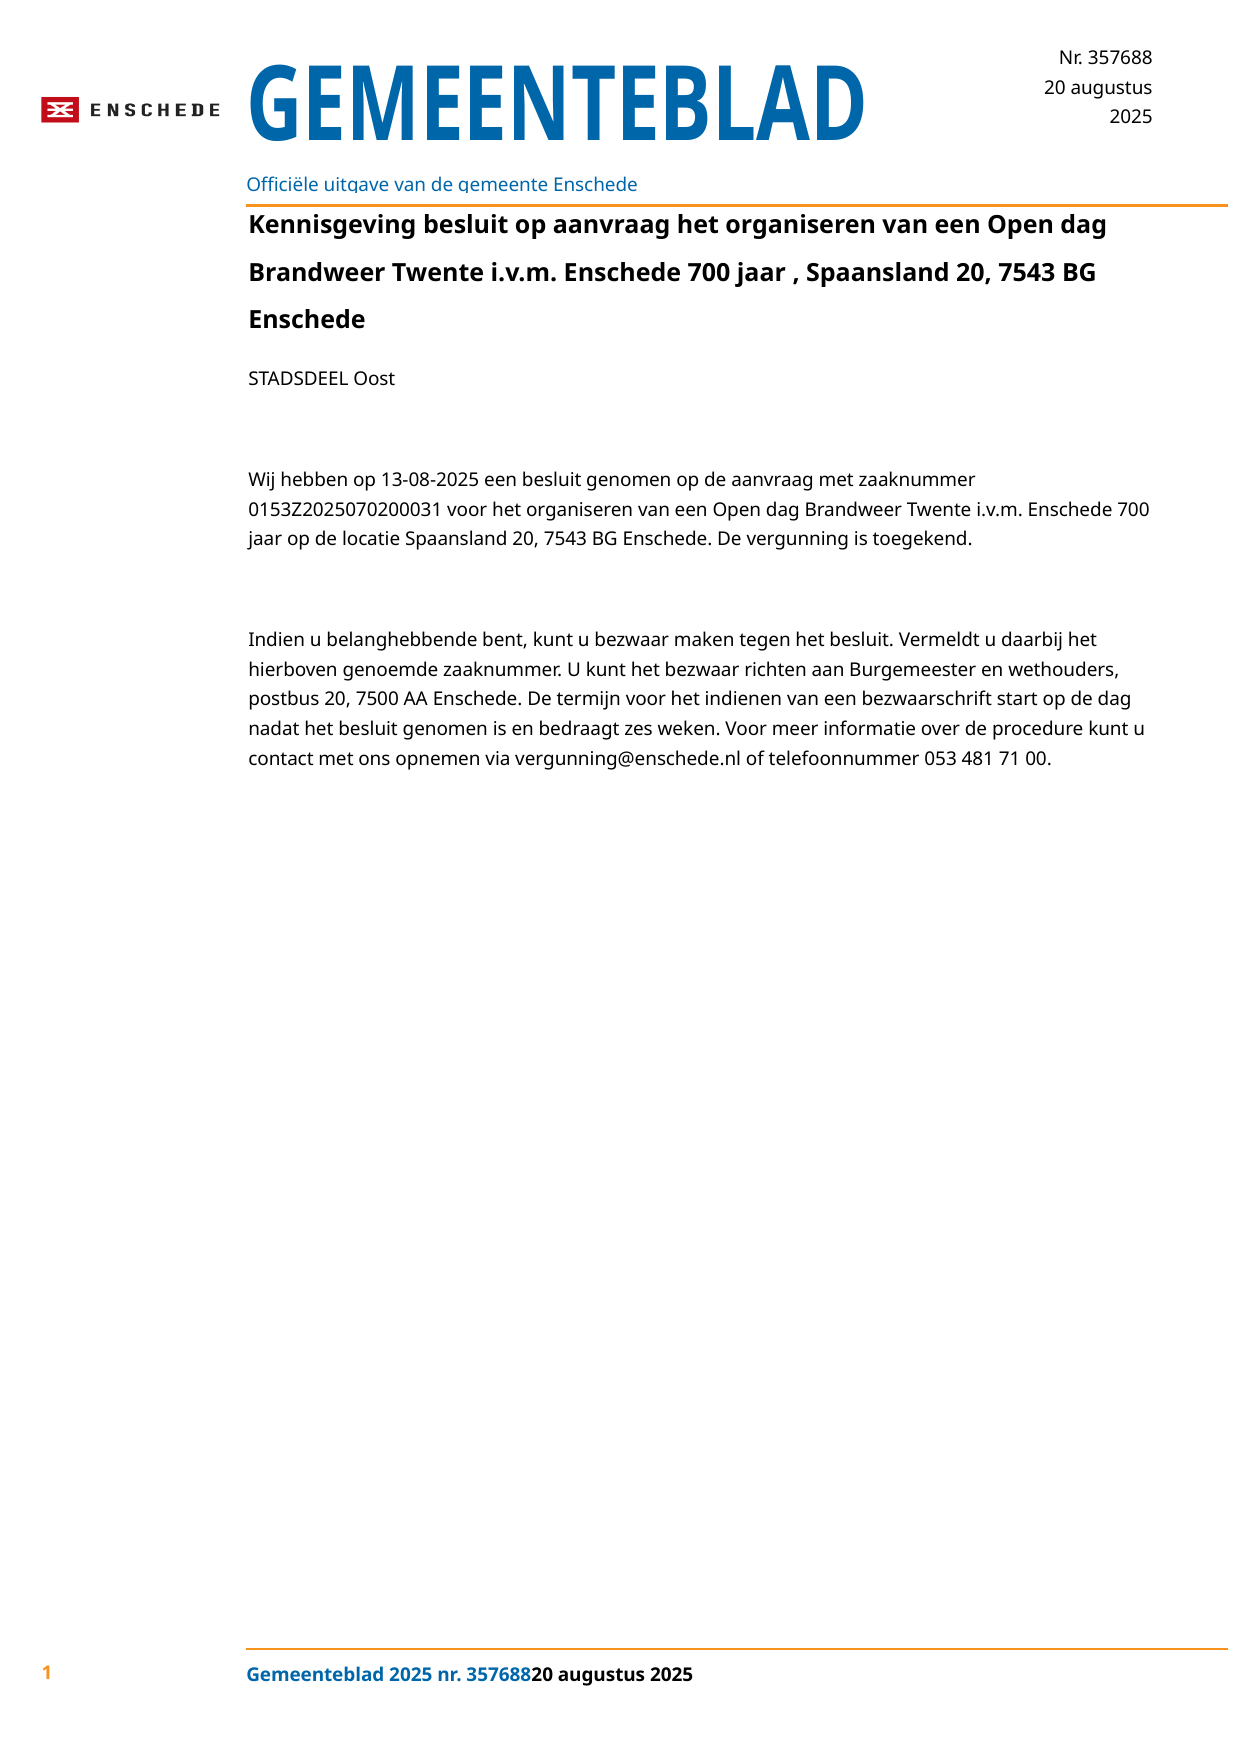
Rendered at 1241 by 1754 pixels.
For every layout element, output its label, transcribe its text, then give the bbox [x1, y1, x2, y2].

text Indien u belanghebbende bent, kunt u bezwaar maken tegen het besluit. Vermeldt u daarbij het hierboven genoemde zaaknummer. U kunt het bezwaar richten aan Burgemeester en wethouders, postbus 20, 7500 AA Enschede. De termijn voor het indienen van een bezwaarschrift start op de dag nadat het besluit genomen is en bedraagt zes weken. Voor meer informatie over de procedure kunt u contact met ons opnemen via vergunning@enschede.nl of telefoonnummer 053 481 71 00. [248, 626, 1152, 770]
picture [41, 47, 231, 172]
text Wij hebben op 13-08-2025 een besluit genomen op de aanvraag met zaaknummer 0153Z2025070200031 voor het organiseren van een Open dag Brandweer Twente i.v.m. Enschede 700 jaar op de locatie Spaansland 20, 7543 BG Enschede. De vergunning is toegekend. [248, 466, 1152, 551]
text STADSDEEL Oost [248, 366, 1152, 391]
text Kennisgeving besluit op aanvraag het organiseren van een Open dag Brandweer Twente i.v.m. Enschede 700 jaar , Spaansland 20, 7543 BG Enschede [248, 207, 1152, 336]
